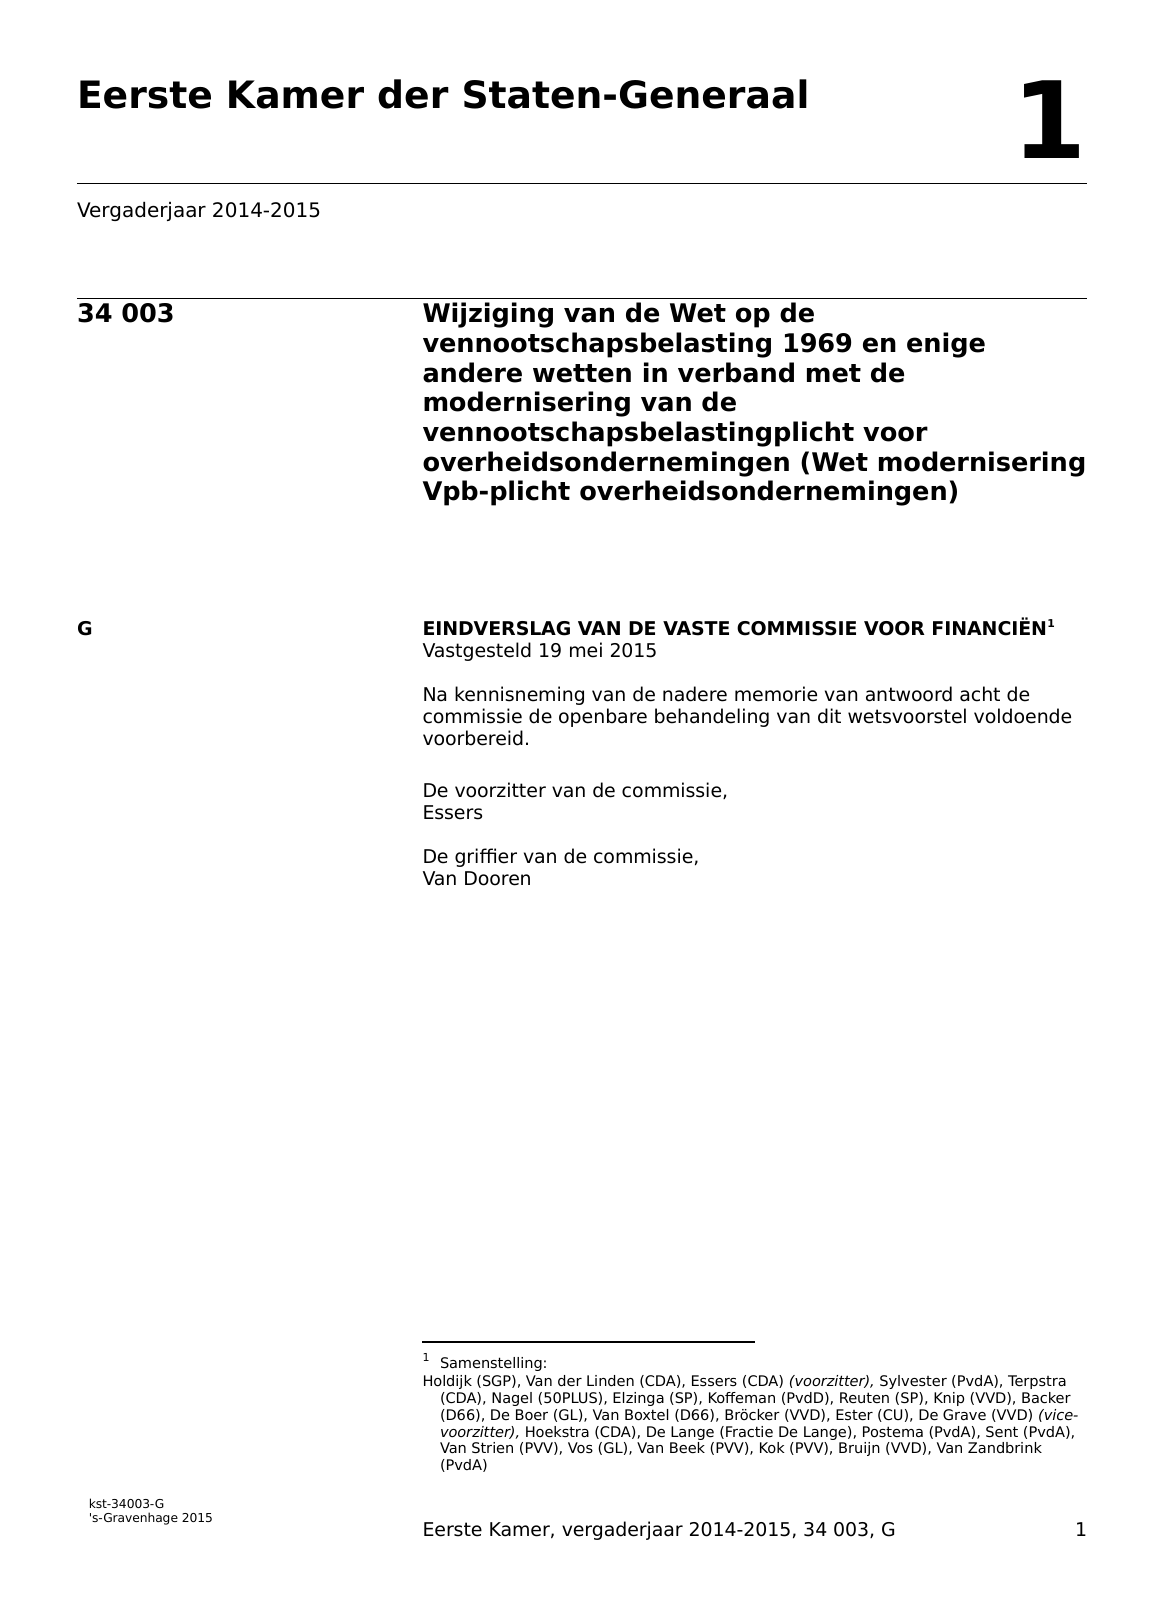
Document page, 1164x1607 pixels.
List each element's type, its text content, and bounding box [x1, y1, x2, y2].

text Vastgesteld 19 mei 2015 [422, 640, 1087, 662]
text kst-34003-G [88, 1497, 323, 1511]
text De voorzitter van de commissie, Essers [422, 780, 1087, 824]
text Samenstelling: [422, 1351, 1087, 1373]
text 's-Gravenhage 2015 [88, 1511, 323, 1525]
text Holdijk (SGP), Van der Linden (CDA), Essers (CDA) (voorzitter), Sylvester (PvdA), Terpstra (CDA), Nagel (50PLUS), Elzinga (SP), Koffeman (PvdD), Reuten (SP), Knip (VVD), Backer (D66), De Boer (GL), Van Boxtel (D66), Bröcker (VVD), Ester (CU), De Grave (VVD) (vice-voorzitter), Hoekstra (CDA), De Lange (Fractie De Lange), Postema (PvdA), Sent (PvdA), Van Strien (PVV), Vos (GL), Van Beek (PVV), Kok (PVV), Bruijn (VVD), Van Zandbrink (PvdA) [422, 1373, 1087, 1474]
subtitle G EINDVERSLAG VAN DE VASTE COMMISSIE VOOR FINANCIËN [77, 618, 1087, 640]
table_cell Vergaderjaar 2014-2015 [77, 184, 1087, 298]
text Na kennisneming van de nadere memorie van antwoord acht de commissie de openbare behandeling van dit wetsvoorstel voldoende voorbereid. [422, 684, 1087, 750]
text De griffier van de commissie, Van Dooren [422, 846, 1087, 890]
table_header 1 [886, 59, 1087, 183]
subtitle 34 003 Wijziging van de Wet op de vennootschapsbelasting 1969 en enige andere wetten in verband met de modernisering van de vennootschapsbelastingplicht voor overheidsondernemingen (Wet modernisering Vpb-plicht overheidsondernemingen) [77, 299, 1087, 507]
table_header Eerste Kamer der Staten-Generaal [77, 59, 886, 183]
